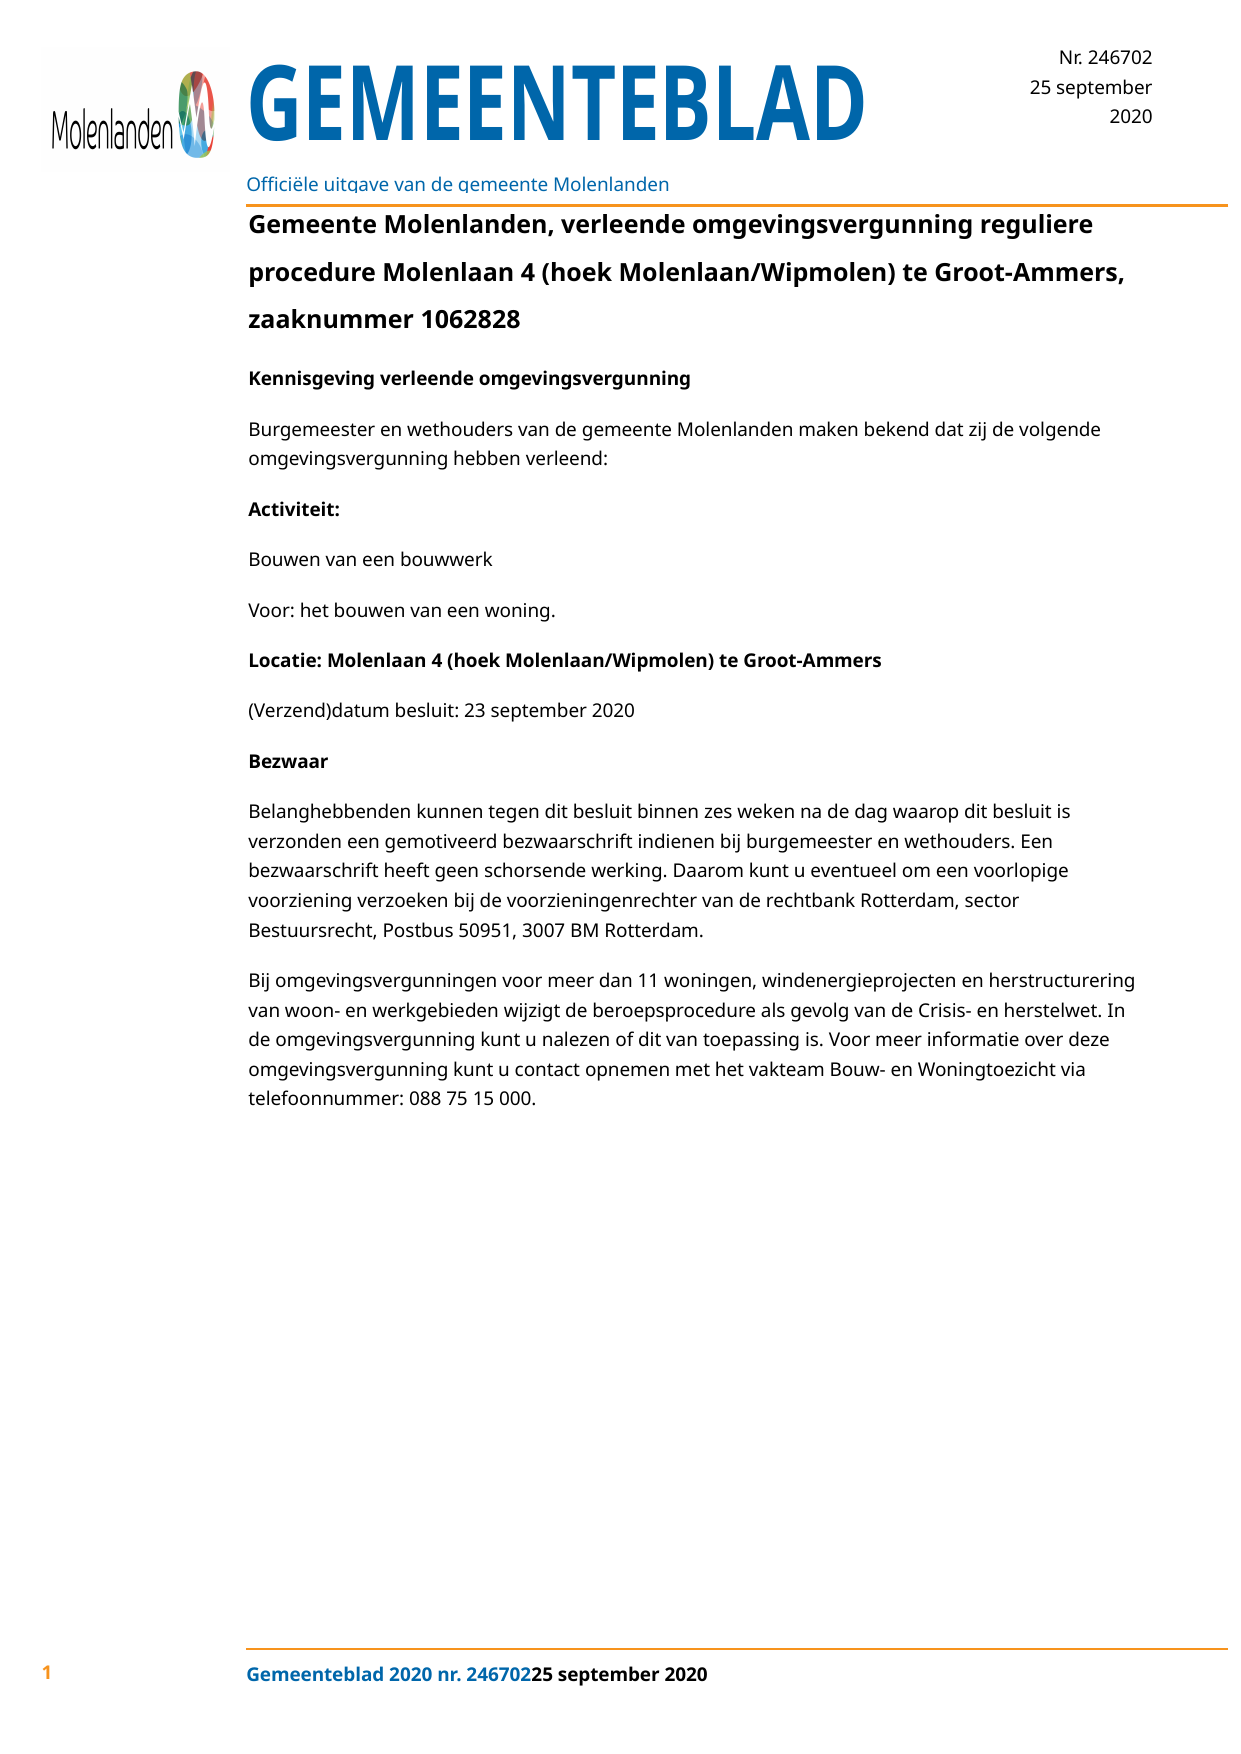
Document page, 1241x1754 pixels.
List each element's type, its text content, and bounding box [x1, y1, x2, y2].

text Gemeente Molenlanden, verleende omgevingsvergunning reguliere procedure Molenlaan 4 (hoek Molenlaan/Wipmolen) te Groot-Ammers, zaaknummer 1062828 [248, 207, 1152, 336]
text Bouwen van een bouwwerk [248, 546, 1152, 572]
text Activiteit: [248, 496, 1152, 522]
text (Verzend)datum besluit: 23 september 2020 [248, 698, 1152, 723]
text Bezwaar [248, 748, 1152, 774]
picture [41, 47, 231, 172]
text Voor: het bouwen van een woning. [248, 597, 1152, 622]
text Belanghebbenden kunnen tegen dit besluit binnen zes weken na de dag waarop dit besluit is verzonden een gemotiveerd bezwaarschrift indienen bij burgemeester en wethouders. Een bezwaarschrift heeft geen schorsende werking. Daarom kunt u eventueel om een voorlopige voorziening verzoeken bij de voorzieningenrechter van de rechtbank Rotterdam, sector Bestuursrecht, Postbus 50951, 3007 BM Rotterdam. [248, 798, 1152, 942]
text Bij omgevingsvergunningen voor meer dan 11 woningen, windenergieprojecten en herstructurering van woon- en werkgebieden wijzigt de beroepsprocedure als gevolg van de Crisis- en herstelwet. In de omgevingsvergunning kunt u nalezen of dit van toepassing is. Voor meer informatie over deze omgevingsvergunning kunt u contact opnemen met het vakteam Bouw- en Woningtoezicht via telefoonnummer: 088 75 15 000. [248, 967, 1152, 1111]
text Burgemeester en wethouders van de gemeente Molenlanden maken bekend dat zij de volgende omgevingsvergunning hebben verleend: [248, 416, 1152, 471]
text Locatie: Molenlaan 4 (hoek Molenlaan/Wipmolen) te Groot-Ammers [248, 647, 1152, 673]
text Kennisgeving verleende omgevingsvergunning [248, 366, 1152, 391]
